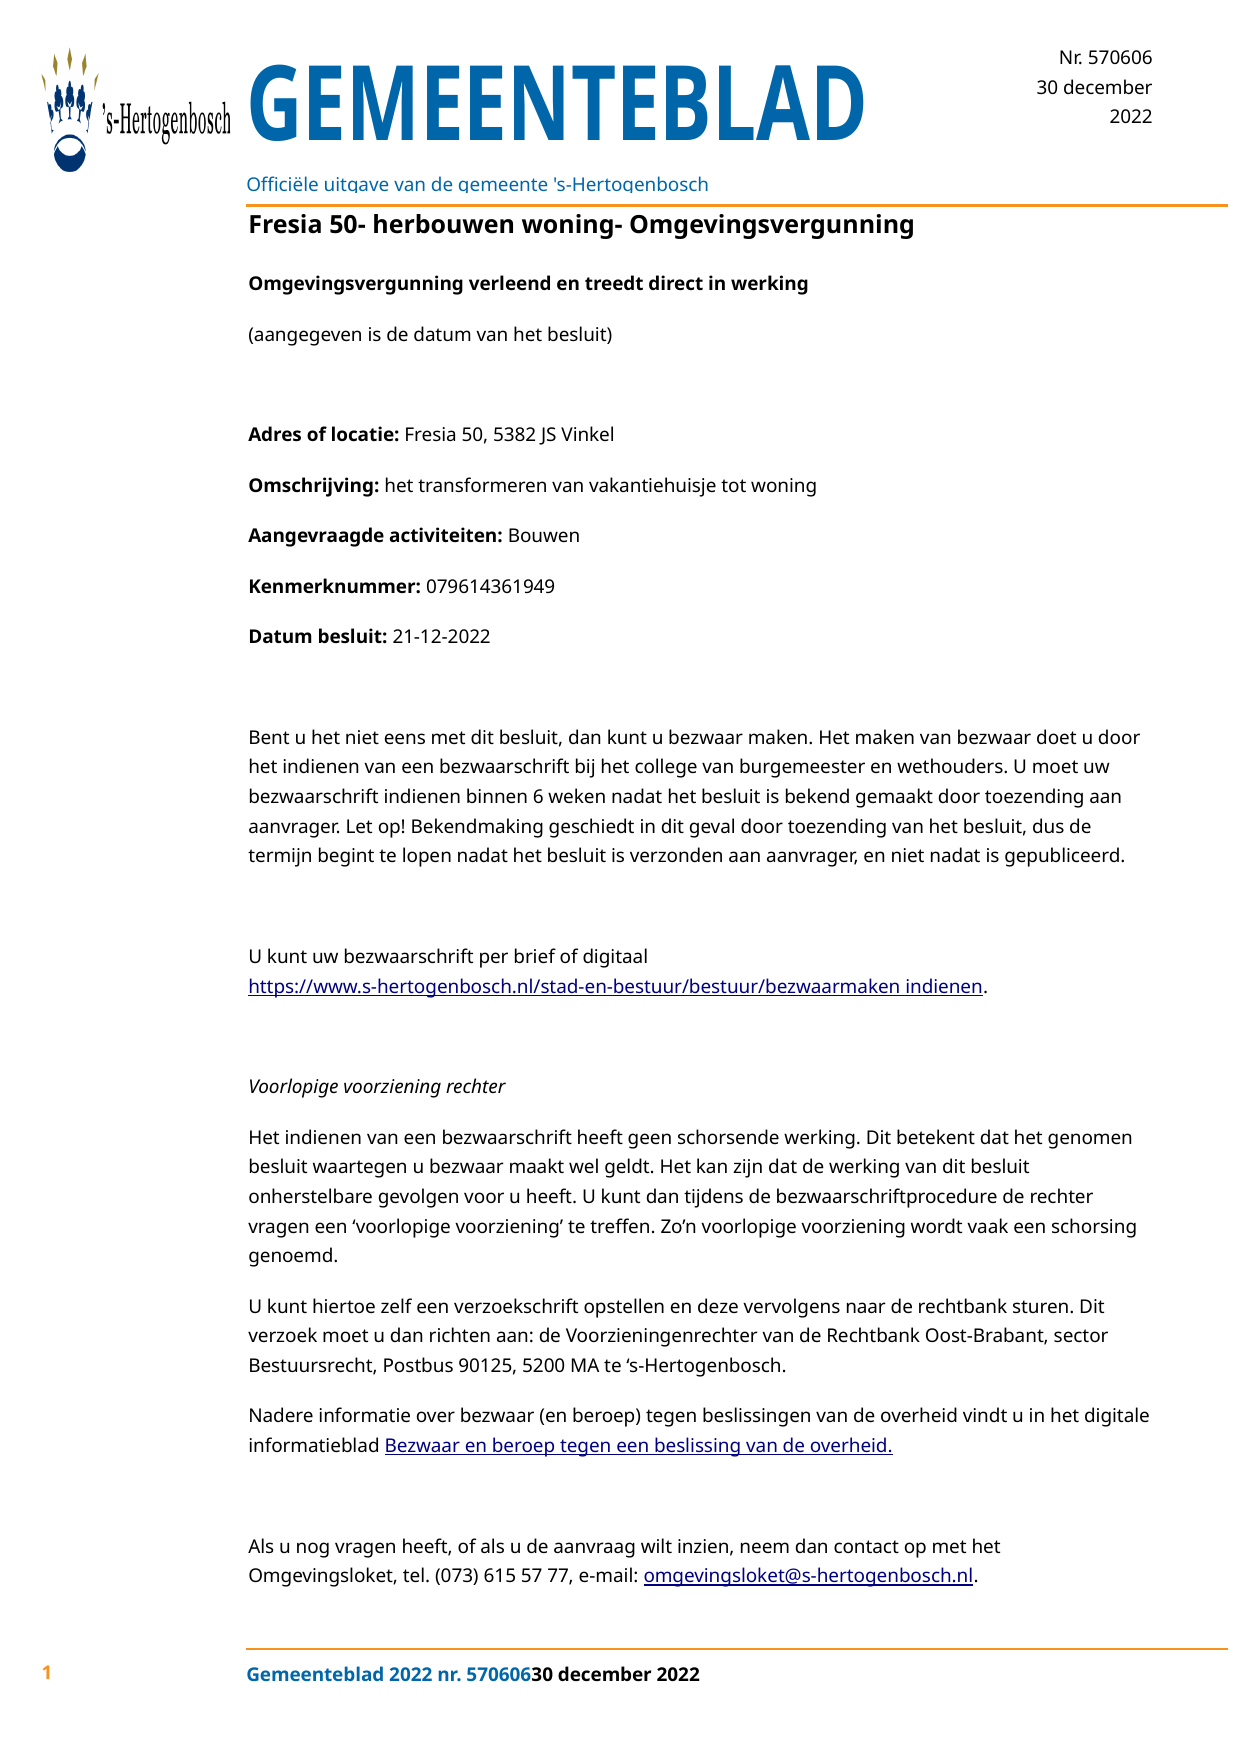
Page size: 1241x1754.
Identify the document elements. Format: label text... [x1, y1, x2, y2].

text Aangevraagde activiteiten: Bouwen [248, 522, 1152, 548]
text Nadere informatie over bezwaar (en beroep) tegen beslissingen van de overheid vindt u in het digitale informatieblad Bezwaar en beroep tegen een beslissing van de overheid. [248, 1402, 1152, 1458]
text Fresia 50- herbouwen woning- Omgevingsvergunning [248, 207, 1152, 241]
text U kunt uw bezwaarschrift per brief of digitaal https://www.s-hertogenbosch.nl/stad-en-bestuur/bestuur/bezwaarmaken indienen. [248, 943, 1152, 998]
text Adres of locatie: Fresia 50, 5382 JS Vinkel [248, 422, 1152, 447]
text Omschrijving: het transformeren van vakantiehuisje tot woning [248, 472, 1152, 498]
text U kunt hiertoe zelf een verzoekschrift opstellen en deze vervolgens naar de rechtbank sturen. Dit verzoek moet u dan richten aan: de Voorzieningenrechter van de Rechtbank Oost-Brabant, sector Bestuursrecht, Postbus 90125, 5200 MA te ‘s-Hertogenbosch. [248, 1293, 1152, 1378]
text Als u nog vragen heeft, of als u de aanvraag wilt inzien, neem dan contact op met het Omgevingsloket, tel. (073) 615 57 77, e-mail: omgevingsloket@s-hertogenbosch.nl. [248, 1533, 1152, 1588]
text Het indienen van een bezwaarschrift heeft geen schorsende werking. Dit betekent dat het genomen besluit waartegen u bezwaar maakt wel geldt. Het kan zijn dat de werking van dit besluit onherstelbare gevolgen voor u heeft. U kunt dan tijdens de bezwaarschriftprocedure de rechter vragen een ‘voorlopige voorziening’ te treffen. Zo’n voorlopige voorziening wordt vaak een schorsing genoemd. [248, 1124, 1152, 1268]
text Omgevingsvergunning verleend en treedt direct in werking [248, 270, 1152, 296]
text Kenmerknummer: 079614361949 [248, 573, 1152, 598]
text (aangegeven is de datum van het besluit) [248, 321, 1152, 346]
picture [41, 47, 231, 172]
text Bent u het niet eens met dit besluit, dan kunt u bezwaar maken. Het maken van bezwaar doet u door het indienen van een bezwaarschrift bij het college van burgemeester en wethouders. U moet uw bezwaarschrift indienen binnen 6 weken nadat het besluit is bekend gemaakt door toezending aan aanvrager. Let op! Bekendmaking geschiedt in dit geval door toezending van het besluit, dus de termijn begint te lopen nadat het besluit is verzonden aan aanvrager, en niet nadat is gepubliceerd. [248, 724, 1152, 868]
text Datum besluit: 21-12-2022 [248, 623, 1152, 649]
text Voorlopige voorziening rechter [248, 1074, 1152, 1099]
